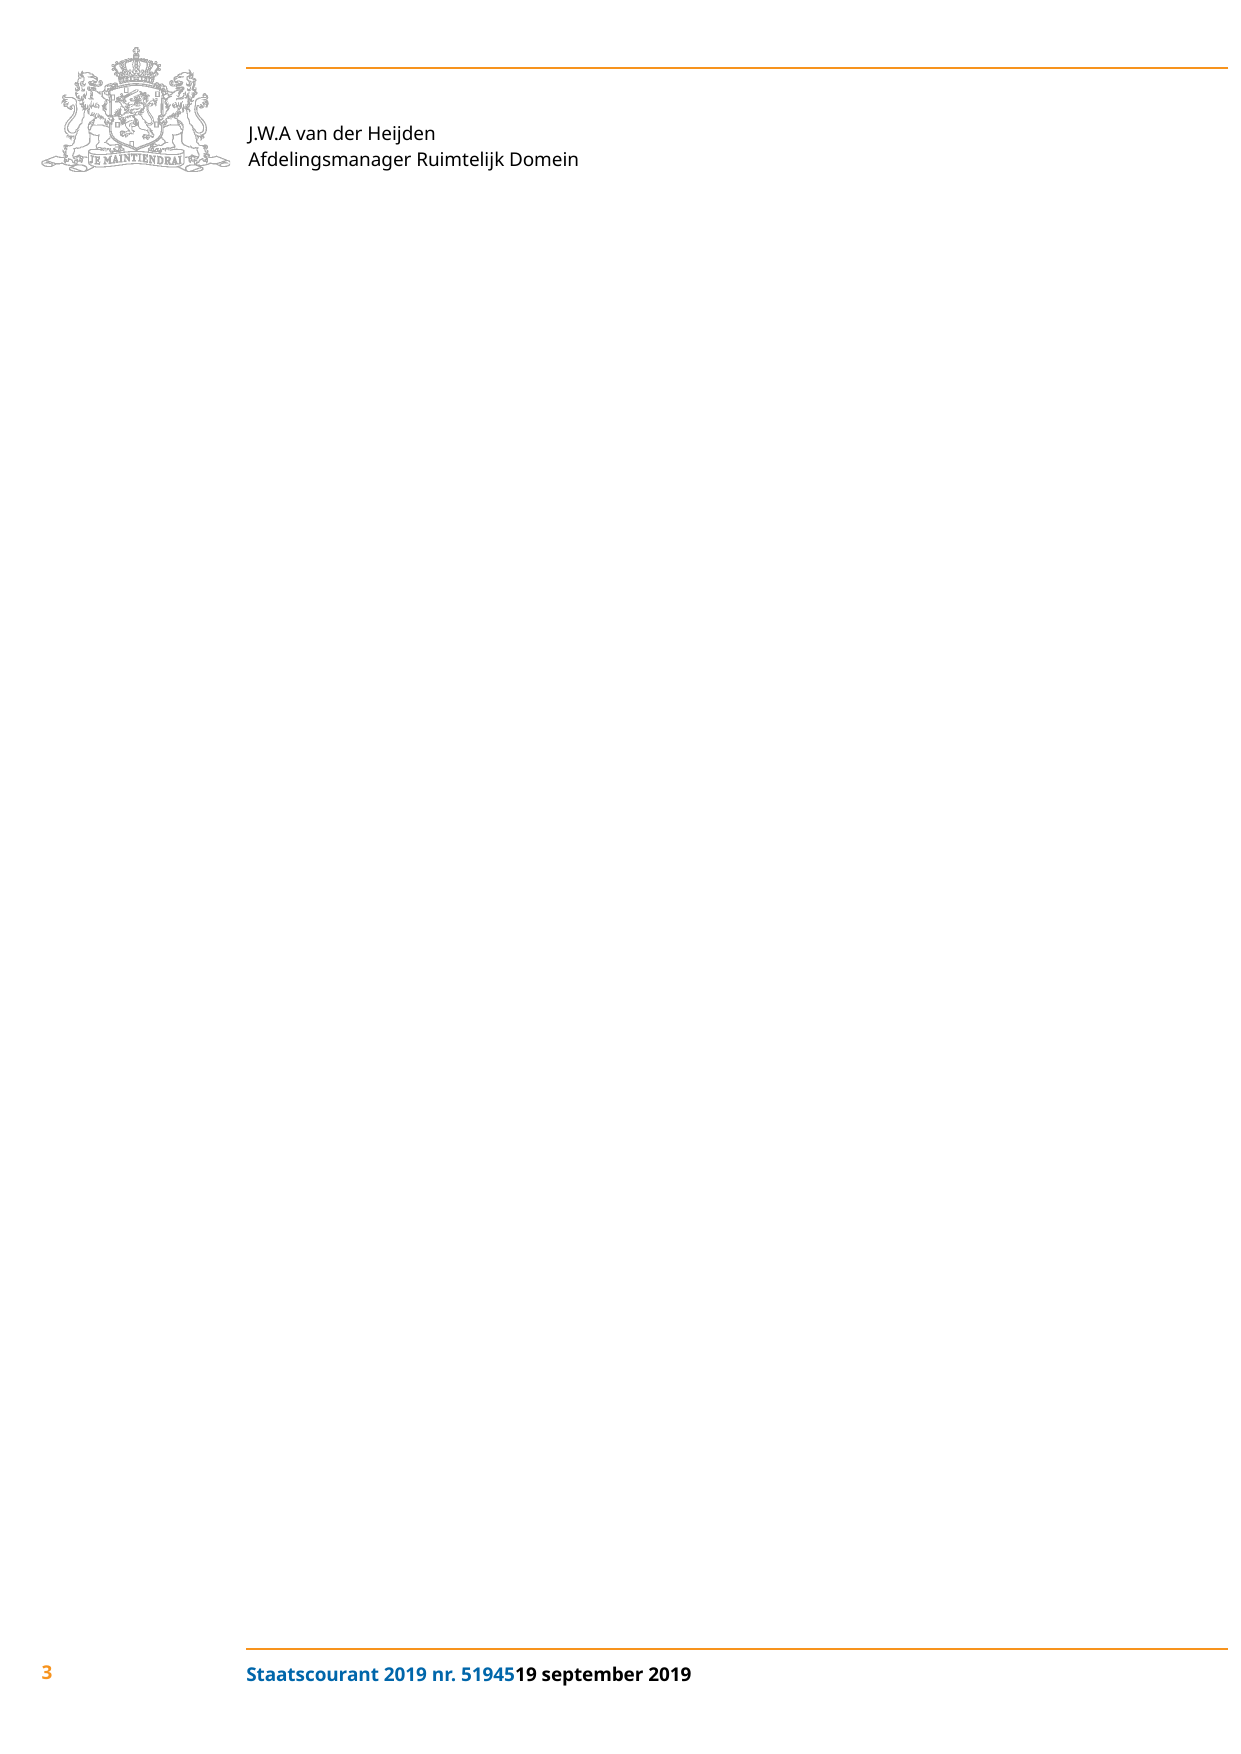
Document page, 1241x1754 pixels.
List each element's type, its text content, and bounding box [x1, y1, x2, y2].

text J.W.A van der Heijden [248, 121, 1152, 146]
text Afdelingsmanager Ruimtelijk Domein [248, 146, 1152, 172]
picture [41, 47, 231, 172]
